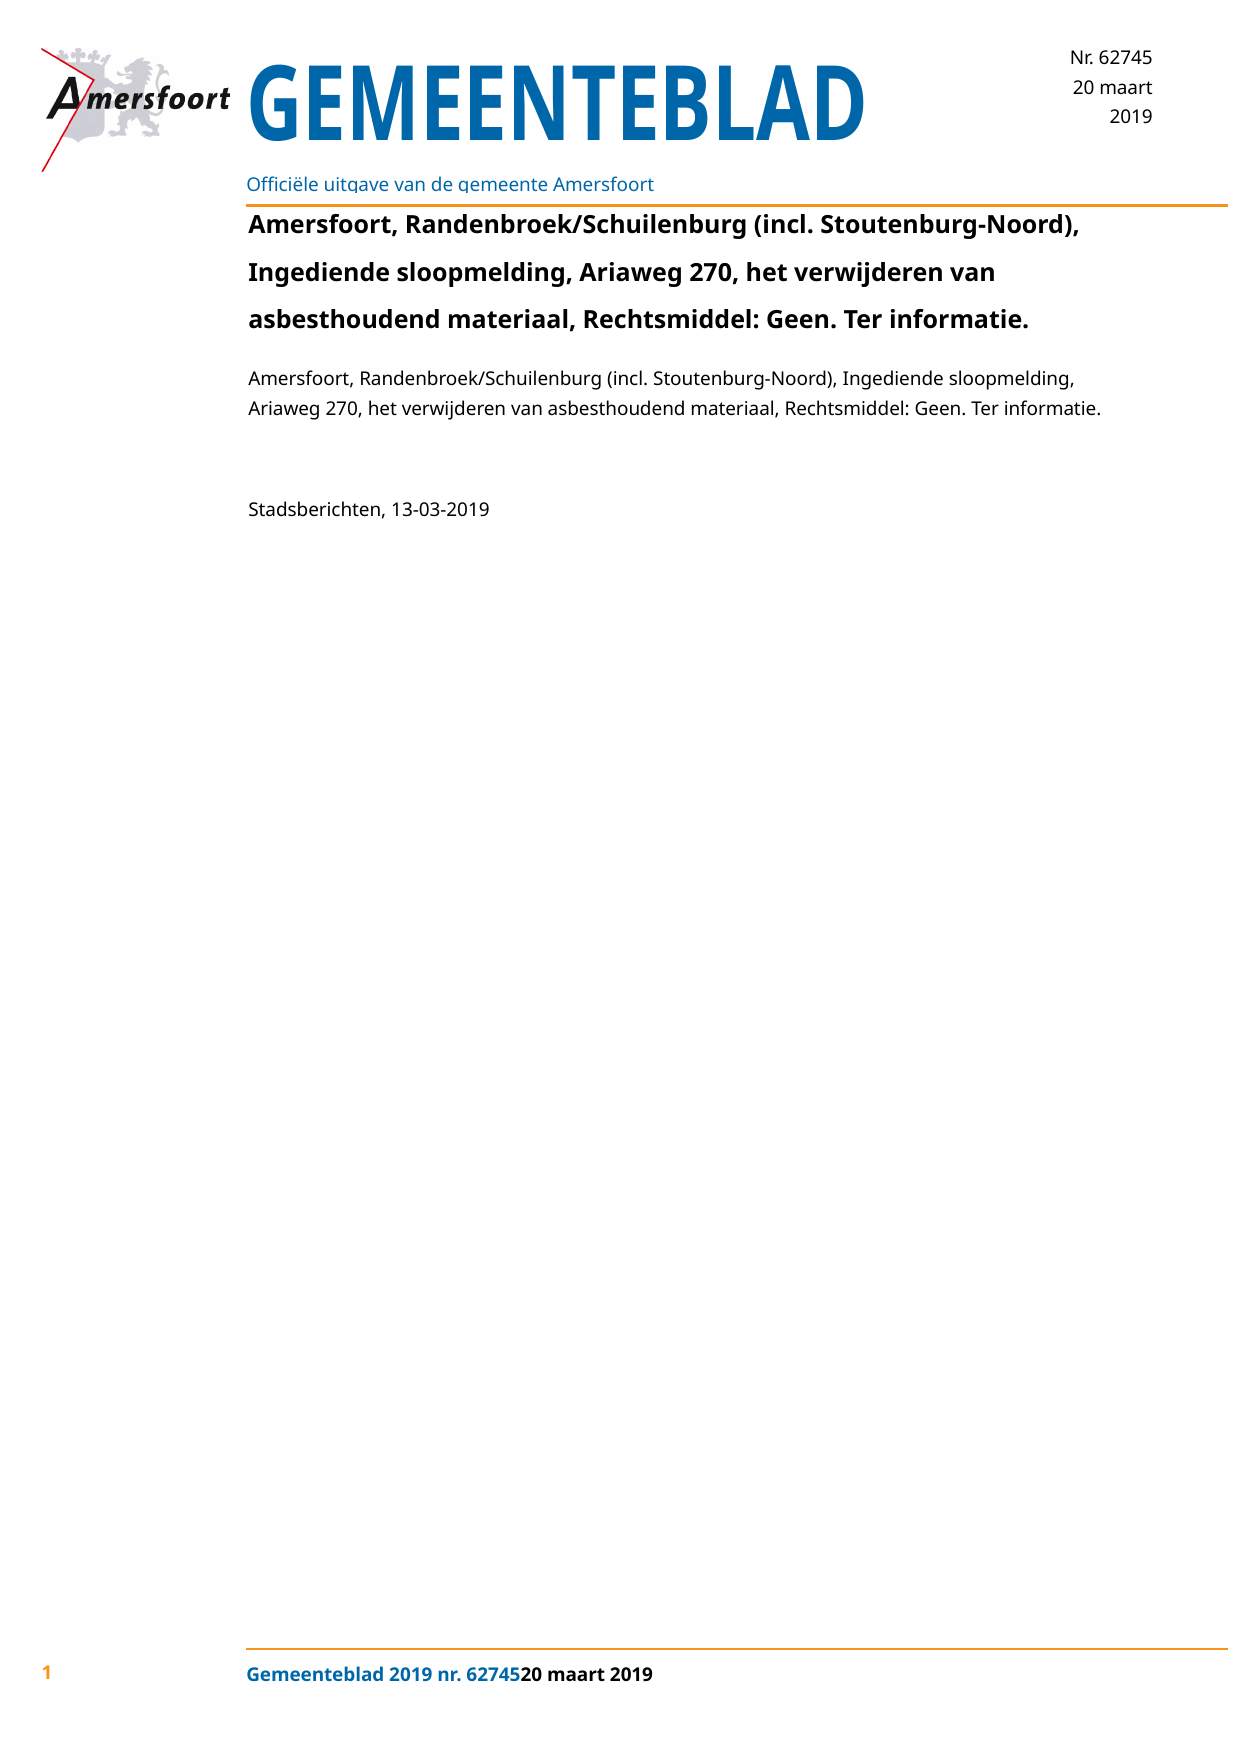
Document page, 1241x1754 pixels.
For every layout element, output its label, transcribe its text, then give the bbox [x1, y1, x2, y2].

text Amersfoort, Randenbroek/Schuilenburg (incl. Stoutenburg-Noord), Ingediende sloopmelding, Ariaweg 270, het verwijderen van asbesthoudend materiaal, Rechtsmiddel: Geen. Ter informatie. [248, 207, 1152, 336]
text Amersfoort, Randenbroek/Schuilenburg (incl. Stoutenburg-Noord), Ingediende sloopmelding, Ariaweg 270, het verwijderen van asbesthoudend materiaal, Rechtsmiddel: Geen. Ter informatie. [248, 366, 1152, 421]
picture [41, 47, 231, 172]
text Stadsberichten, 13-03-2019 [248, 496, 1152, 522]
